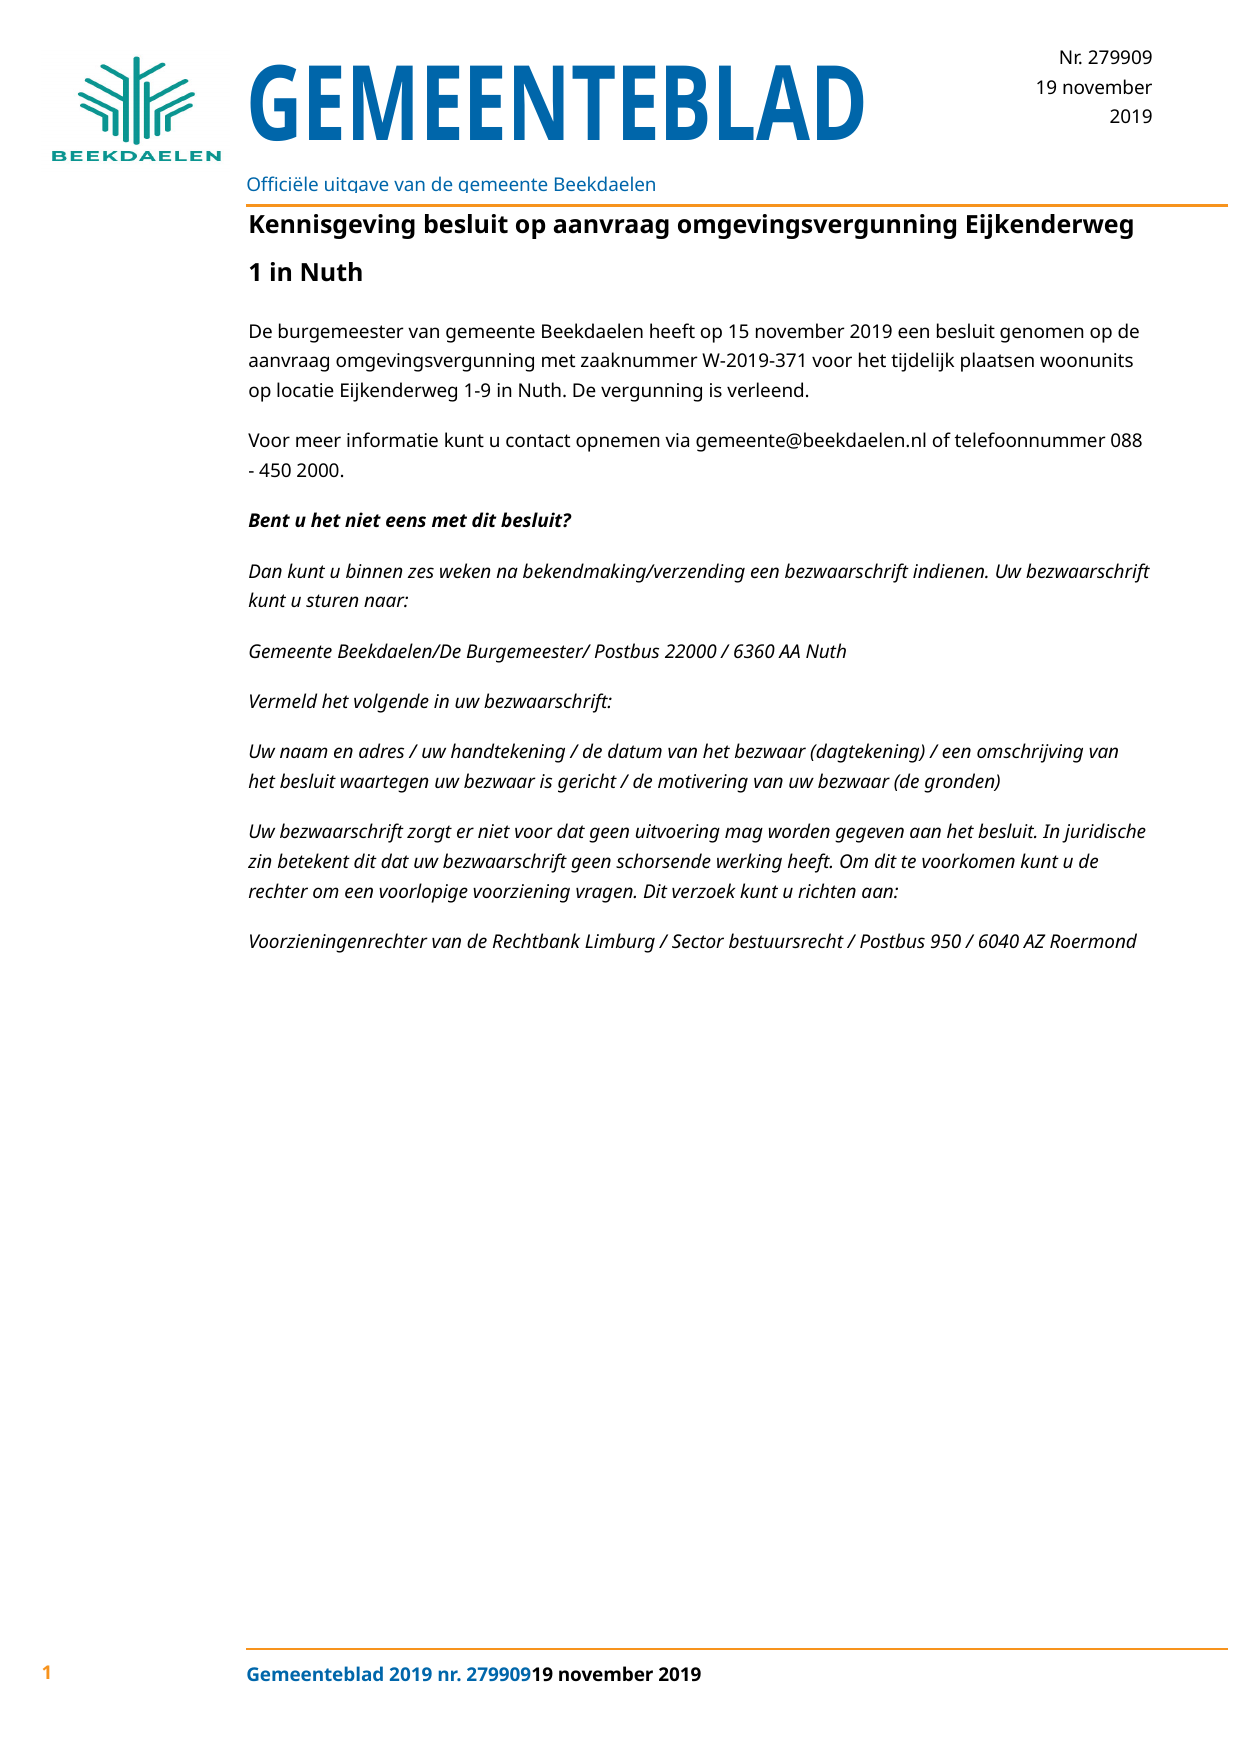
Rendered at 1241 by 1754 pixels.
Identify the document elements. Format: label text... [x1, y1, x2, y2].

text Vermeld het volgende in uw bezwaarschrift: [248, 688, 1152, 714]
text Uw naam en adres / uw handtekening / de datum van het bezwaar (dagtekening) / een omschrijving van het besluit waartegen uw bezwaar is gericht / de motivering van uw bezwaar (de gronden) [248, 739, 1152, 794]
text De burgemeester van gemeente Beekdaelen heeft op 15 november 2019 een besluit genomen op de aanvraag omgevingsvergunning met zaaknummer W-2019-371 voor het tijdelijk plaatsen woonunits op locatie Eijkenderweg 1-9 in Nuth. De vergunning is verleend. [248, 318, 1152, 403]
text Gemeente Beekdaelen/De Burgemeester/ Postbus 22000 / 6360 AA Nuth [248, 638, 1152, 664]
text Dan kunt u binnen zes weken na bekendmaking/verzending een bezwaarschrift indienen. Uw bezwaarschrift kunt u sturen naar: [248, 558, 1152, 613]
text Voor meer informatie kunt u contact opnemen via gemeente@beekdaelen.nl of telefoonnummer 088 - 450 2000. [248, 427, 1152, 483]
text Kennisgeving besluit op aanvraag omgevingsvergunning Eijkenderweg 1 in Nuth [248, 207, 1152, 288]
text Uw bezwaarschrift zorgt er niet voor dat geen uitvoering mag worden gegeven aan het besluit. In juridische zin betekent dit dat uw bezwaarschrift geen schorsende werking heeft. Om dit te voorkomen kunt u de rechter om een voorlopige voorziening vragen. Dit verzoek kunt u richten aan: [248, 819, 1152, 904]
text Bent u het niet eens met dit besluit? [248, 507, 1152, 533]
text Voorzieningenrechter van de Rechtbank Limburg / Sector bestuursrecht / Postbus 950 / 6040 AZ Roermond [248, 928, 1152, 954]
picture [41, 47, 231, 172]
